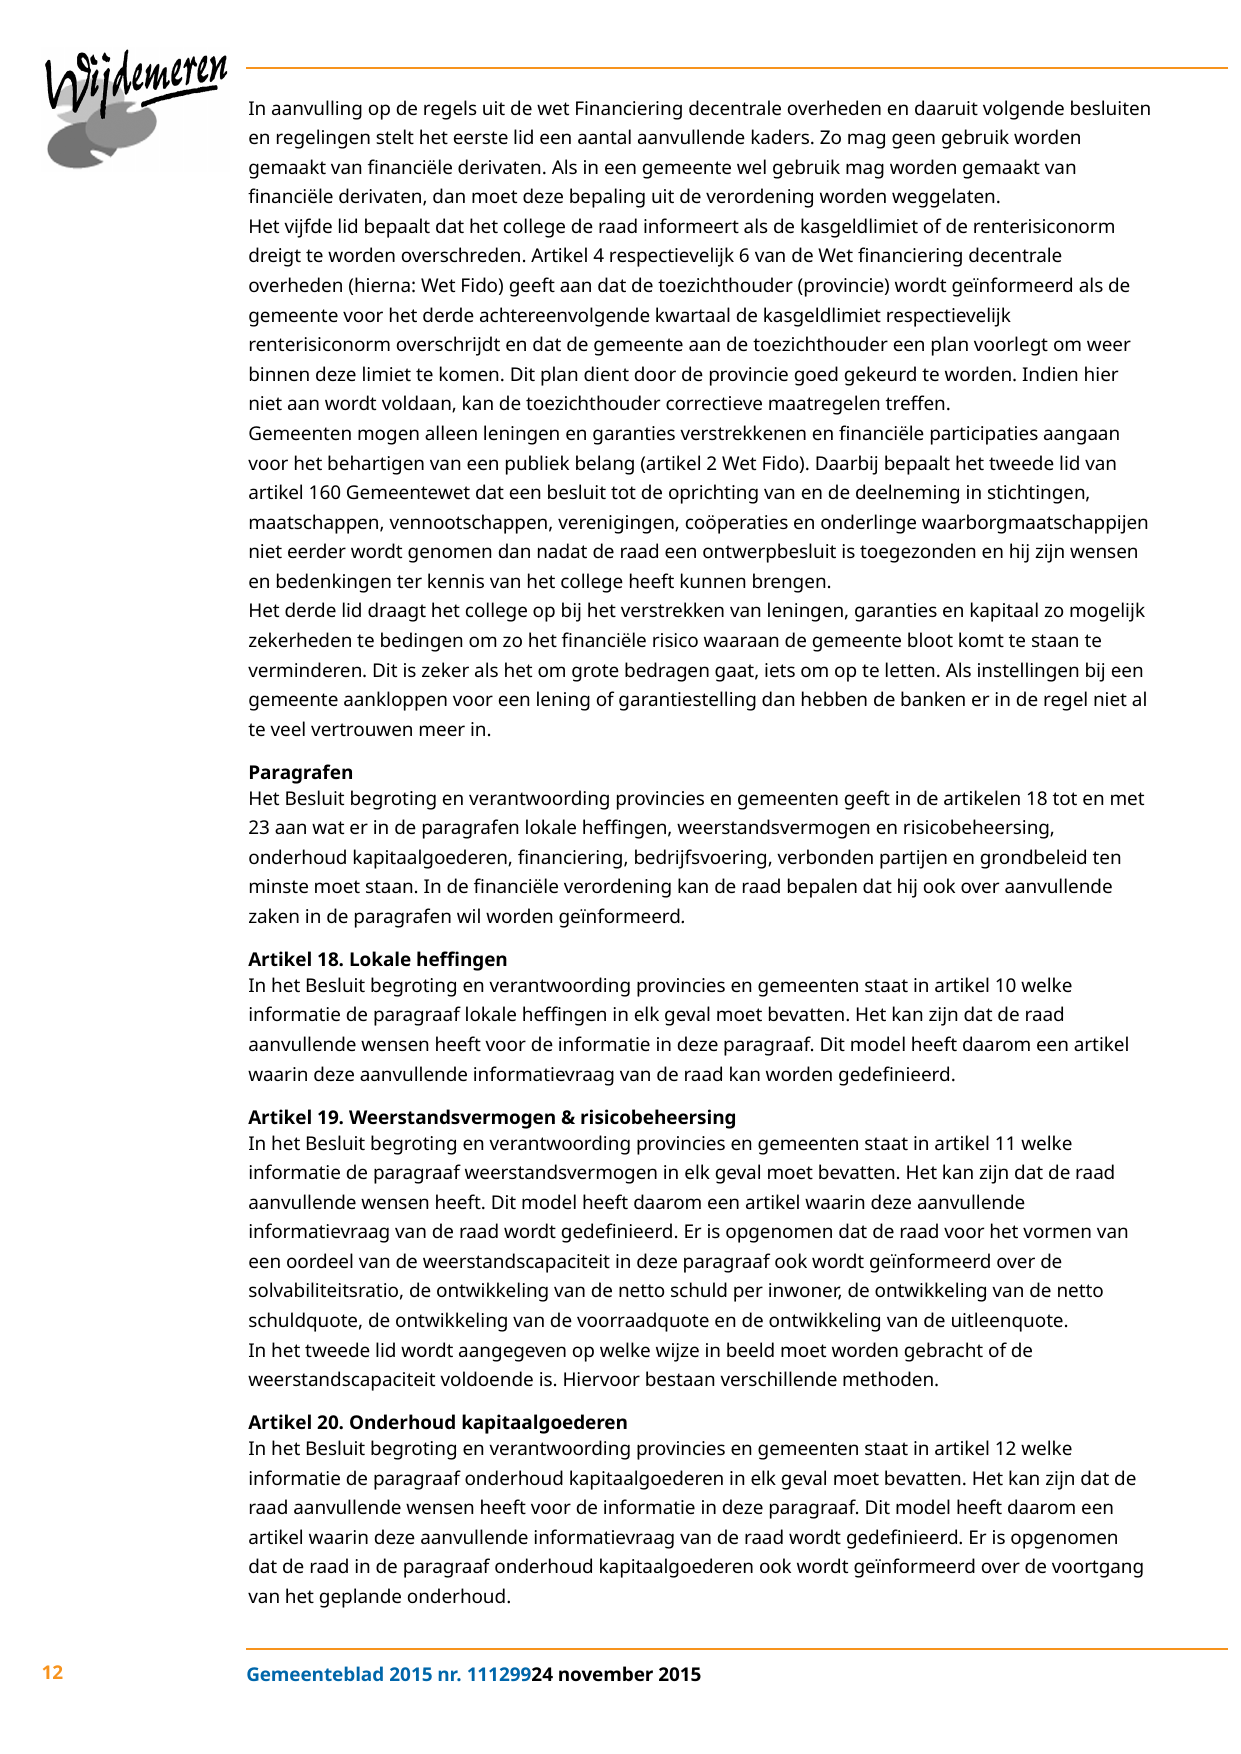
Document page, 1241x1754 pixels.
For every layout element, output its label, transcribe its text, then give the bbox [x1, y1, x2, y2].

text Paragrafen [248, 759, 1152, 785]
text Artikel 18. Lokale heffingen [248, 946, 1152, 972]
text Artikel 20. Onderhoud kapitaalgoederen [248, 1409, 1152, 1435]
text Het derde lid draagt het college op bij het verstrekken van leningen, garanties en kapitaal zo mogelijk zekerheden te bedingen om zo het financiële risico waaraan de gemeente bloot komt te staan te verminderen. Dit is zeker als het om grote bedragen gaat, iets om op te letten. Als instellingen bij een gemeente aankloppen voor een lening of garantiestelling dan hebben de banken er in de regel niet al te veel vertrouwen meer in. [248, 598, 1152, 742]
text Gemeenten mogen alleen leningen en garanties verstrekkenen en financiële participaties aangaan voor het behartigen van een publiek belang (artikel 2 Wet Fido). Daarbij bepaalt het tweede lid van artikel 160 Gemeentewet dat een besluit tot de oprichting van en de deelneming in stichtingen, maatschappen, vennootschappen, verenigingen, coöperaties en onderlinge waarborgmaatschappijen niet eerder wordt genomen dan nadat de raad een ontwerpbesluit is toegezonden en hij zijn wensen en bedenkingen ter kennis van het college heeft kunnen brengen. [248, 420, 1152, 594]
text Het Besluit begroting en verantwoording provincies en gemeenten geeft in de artikelen 18 tot en met 23 aan wat er in de paragrafen lokale heffingen, weerstandsvermogen en risicobeheersing, onderhoud kapitaalgoederen, financiering, bedrijfsvoering, verbonden partijen en grondbeleid ten minste moet staan. In de financiële verordening kan de raad bepalen dat hij ook over aanvullende zaken in de paragrafen wil worden geïnformeerd. [248, 785, 1152, 929]
text Het vijfde lid bepaalt dat het college de raad informeert als de kasgeldlimiet of de renterisiconorm dreigt te worden overschreden. Artikel 4 respectievelijk 6 van de Wet financiering decentrale overheden (hierna: Wet Fido) geeft aan dat de toezichthouder (provincie) wordt geïnformeerd als de gemeente voor het derde achtereenvolgende kwartaal de kasgeldlimiet respectievelijk renterisiconorm overschrijdt en dat de gemeente aan de toezichthouder een plan voorlegt om weer binnen deze limiet te komen. Dit plan dient door de provincie goed gekeurd te worden. Indien hier niet aan wordt voldaan, kan de toezichthouder correctieve maatregelen treffen. [248, 213, 1152, 416]
text In het Besluit begroting en verantwoording provincies en gemeenten staat in artikel 12 welke informatie de paragraaf onderhoud kapitaalgoederen in elk geval moet bevatten. Het kan zijn dat de raad aanvullende wensen heeft voor de informatie in deze paragraaf. Dit model heeft daarom een artikel waarin deze aanvullende informatievraag van de raad wordt gedefinieerd. Er is opgenomen dat de raad in de paragraaf onderhoud kapitaalgoederen ook wordt geïnformeerd over de voortgang van het geplande onderhoud. [248, 1435, 1152, 1609]
text In het Besluit begroting en verantwoording provincies en gemeenten staat in artikel 11 welke informatie de paragraaf weerstandsvermogen in elk geval moet bevatten. Het kan zijn dat de raad aanvullende wensen heeft. Dit model heeft daarom een artikel waarin deze aanvullende informatievraag van de raad wordt gedefinieerd. Er is opgenomen dat de raad voor het vormen van een oordeel van de weerstandscapaciteit in deze paragraaf ook wordt geïnformeerd over de solvabiliteitsratio, de ontwikkeling van de netto schuld per inwoner, de ontwikkeling van de netto schuldquote, de ontwikkeling van de voorraadquote en de ontwikkeling van de uitleenquote. [248, 1130, 1152, 1333]
picture [41, 47, 231, 172]
text Artikel 19. Weerstandsvermogen & risicobeheersing [248, 1104, 1152, 1130]
text In het Besluit begroting en verantwoording provincies en gemeenten staat in artikel 10 welke informatie de paragraaf lokale heffingen in elk geval moet bevatten. Het kan zijn dat de raad aanvullende wensen heeft voor de informatie in deze paragraaf. Dit model heeft daarom een artikel waarin deze aanvullende informatievraag van de raad kan worden gedefinieerd. [248, 972, 1152, 1087]
text In aanvulling op de regels uit de wet Financiering decentrale overheden en daaruit volgende besluiten en regelingen stelt het eerste lid een aantal aanvullende kaders. Zo mag geen gebruik worden gemaakt van financiële derivaten. Als in een gemeente wel gebruik mag worden gemaakt van financiële derivaten, dan moet deze bepaling uit de verordening worden weggelaten. [248, 95, 1152, 209]
text In het tweede lid wordt aangegeven op welke wijze in beeld moet worden gebracht of de weerstandscapaciteit voldoende is. Hiervoor bestaan verschillende methoden. [248, 1337, 1152, 1392]
